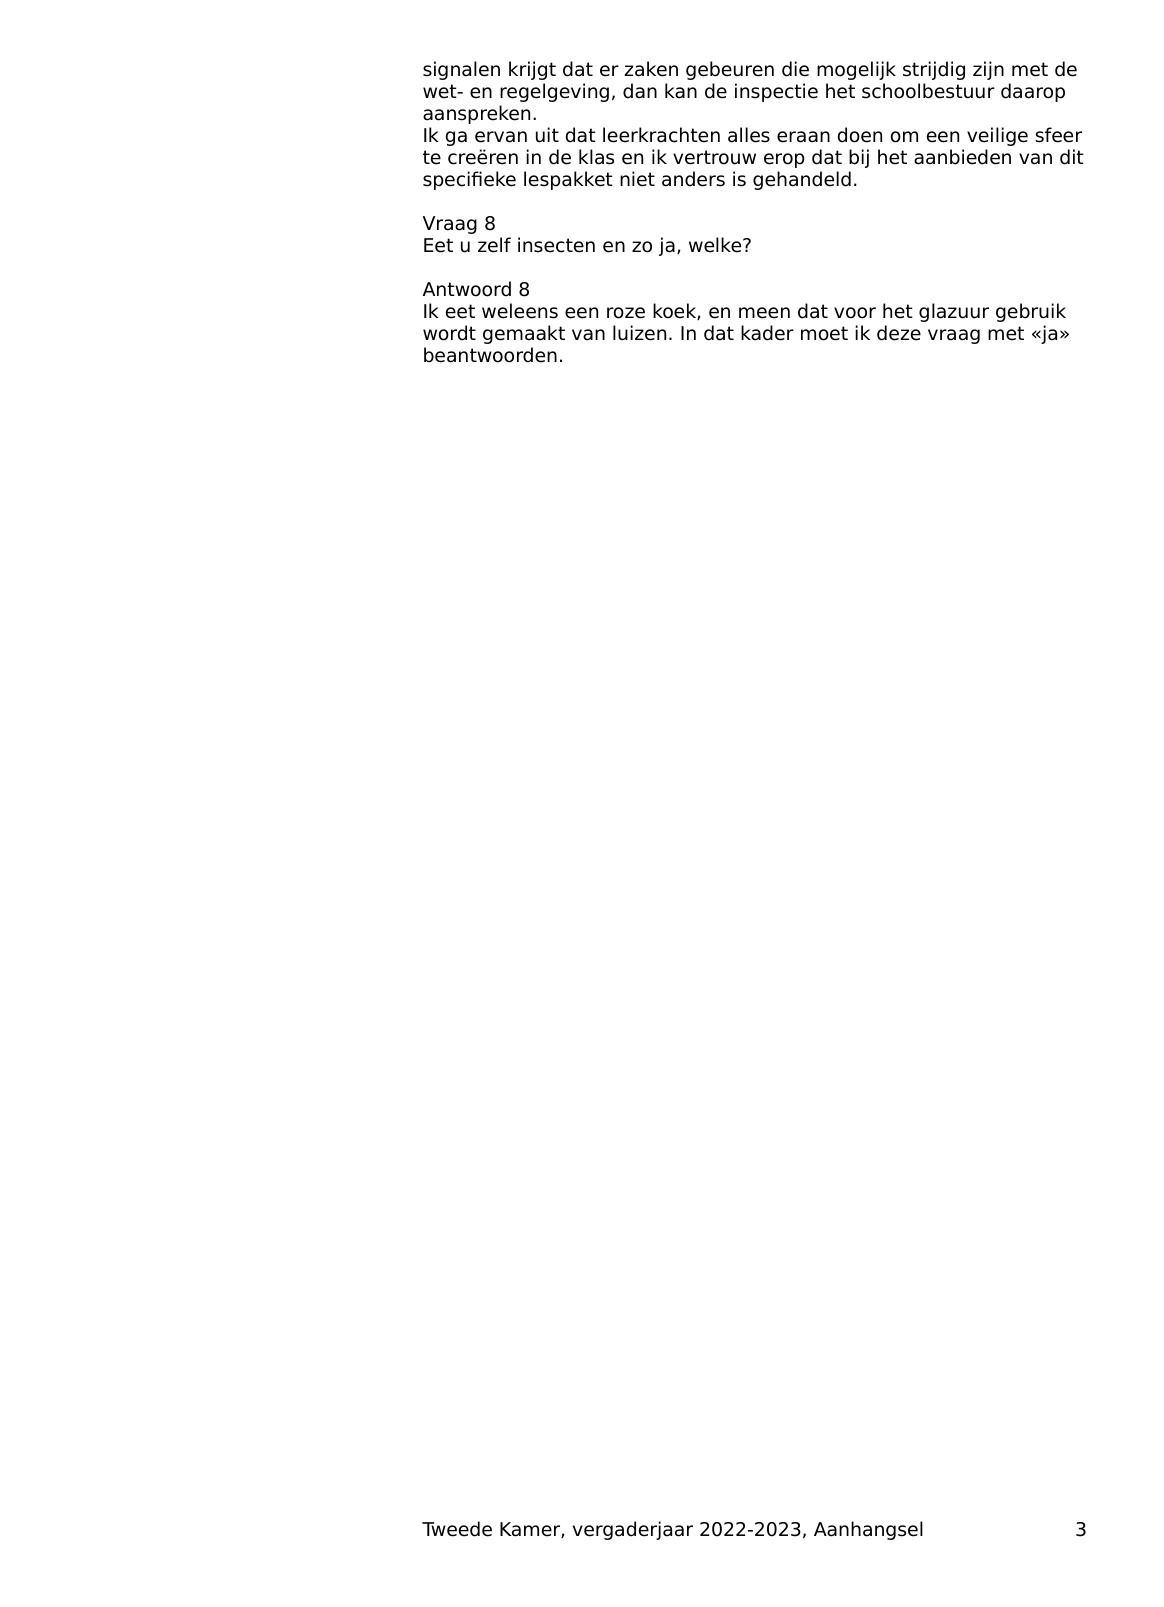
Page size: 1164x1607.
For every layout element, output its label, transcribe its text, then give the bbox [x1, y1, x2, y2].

text Antwoord 8 [422, 279, 1087, 301]
text signalen krijgt dat er zaken gebeuren die mogelijk strijdig zijn met de wet- en regelgeving, dan kan de inspectie het schoolbestuur daarop aanspreken. [422, 59, 1087, 125]
text Ik ga ervan uit dat leerkrachten alles eraan doen om een veilige sfeer te creëren in de klas en ik vertrouw erop dat bij het aanbieden van dit specifieke lespakket niet anders is gehandeld. [422, 125, 1087, 191]
text Eet u zelf insecten en zo ja, welke? [422, 235, 1087, 257]
text Ik eet weleens een roze koek, en meen dat voor het glazuur gebruik wordt gemaakt van luizen. In dat kader moet ik deze vraag met «ja» beantwoorden. [422, 301, 1087, 367]
text Vraag 8 [422, 213, 1087, 235]
